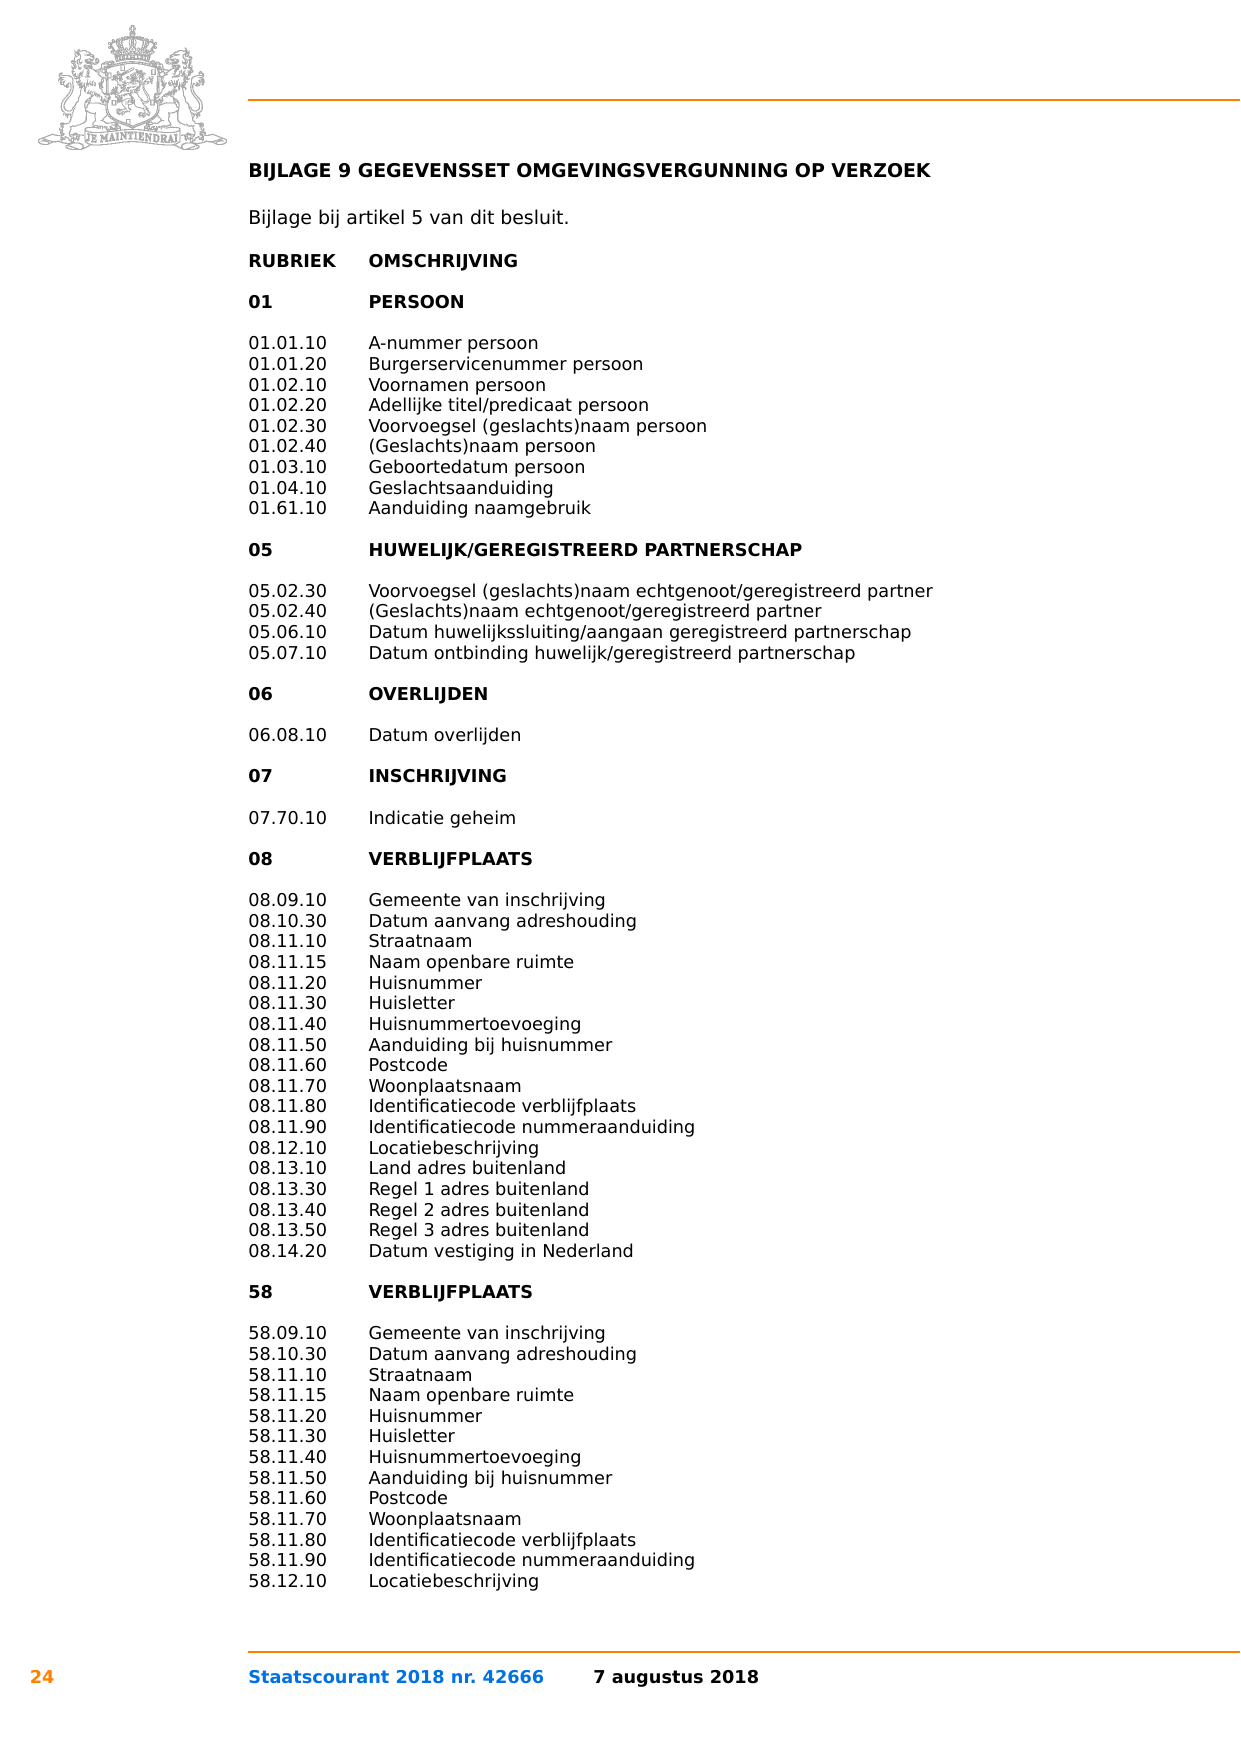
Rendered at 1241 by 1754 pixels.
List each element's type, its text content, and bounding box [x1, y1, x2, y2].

table_cell Huisnummer [363, 1406, 1163, 1426]
table_cell [363, 560, 1163, 581]
table_cell 05 [248, 540, 362, 560]
table_cell Gemeente van inschrijving [363, 890, 1163, 911]
table_cell [248, 870, 362, 890]
table_cell 08.11.20 [248, 973, 362, 993]
table_cell Datum aanvang adreshouding [363, 1344, 1163, 1364]
table_cell PERSOON [363, 292, 1163, 313]
table_cell HUWELIJK/GEREGISTREERD PARTNERSCHAP [363, 540, 1163, 560]
table_cell 58.11.90 [248, 1550, 362, 1571]
table_cell Aanduiding bij huisnummer [363, 1035, 1163, 1055]
table_cell Geslachtsaanduiding [363, 478, 1163, 498]
table_cell 01.02.30 [248, 416, 362, 436]
table_cell Straatnaam [363, 931, 1163, 952]
text Bijlage bij artikel 5 van dit besluit. [248, 207, 1163, 229]
table_cell 01.03.10 [248, 457, 362, 478]
table_cell Datum huwelijkssluiting/aangaan geregistreerd partnerschap [363, 622, 1163, 643]
table_cell Naam openbare ruimte [363, 952, 1163, 973]
table_cell Woonplaatsnaam [363, 1076, 1163, 1096]
table_cell INSCHRIJVING [363, 766, 1163, 787]
table_cell [363, 828, 1163, 849]
table_cell 01.61.10 [248, 498, 362, 519]
table_cell Burgerservicenummer persoon [363, 354, 1163, 374]
table_cell [248, 828, 362, 849]
table_cell Voorvoegsel (geslachts)naam echtgenoot/geregistreerd partner [363, 581, 1163, 601]
table_cell 05.06.10 [248, 622, 362, 643]
table_cell Voorvoegsel (geslachts)naam persoon [363, 416, 1163, 436]
table_cell 08.12.10 [248, 1138, 362, 1158]
table_cell Aanduiding naamgebruik [363, 498, 1163, 519]
table_cell 58.11.70 [248, 1509, 362, 1529]
table_cell 58.11.10 [248, 1365, 362, 1385]
table_cell Regel 3 adres buitenland [363, 1220, 1163, 1241]
table_cell 05.02.40 [248, 601, 362, 622]
table_cell [248, 560, 362, 581]
table_cell Land adres buitenland [363, 1158, 1163, 1179]
table_cell Huisletter [363, 1426, 1163, 1447]
table_cell Huisnummertoevoeging [363, 1014, 1163, 1034]
table_cell [363, 1261, 1163, 1282]
table_cell [363, 870, 1163, 890]
table_cell 08.13.30 [248, 1179, 362, 1199]
table_cell 08.13.50 [248, 1220, 362, 1241]
table_cell Gemeente van inschrijving [363, 1323, 1163, 1344]
subtitle BIJLAGE 9 GEGEVENSSET OMGEVINGSVERGUNNING OP VERZOEK [248, 160, 1163, 182]
table_cell Datum overlijden [363, 725, 1163, 746]
table_cell [363, 746, 1163, 766]
table_cell 01.02.20 [248, 395, 362, 416]
table_cell Adellijke titel/predicaat persoon [363, 395, 1163, 416]
table_cell [248, 1303, 362, 1323]
table_cell OVERLIJDEN [363, 684, 1163, 704]
table_cell 08.13.40 [248, 1200, 362, 1220]
table_cell 58.11.20 [248, 1406, 362, 1426]
table_cell Indicatie geheim [363, 808, 1163, 828]
table_cell Postcode [363, 1488, 1163, 1509]
table_cell Straatnaam [363, 1365, 1163, 1385]
table_cell 01.01.10 [248, 333, 362, 354]
table_cell 58.10.30 [248, 1344, 362, 1364]
table_cell Naam openbare ruimte [363, 1385, 1163, 1406]
table_cell VERBLIJFPLAATS [363, 849, 1163, 869]
table_cell 07.70.10 [248, 808, 362, 828]
table_cell 08.11.15 [248, 952, 362, 973]
table_cell [248, 313, 362, 333]
table_cell 01.02.40 [248, 436, 362, 457]
table_cell VERBLIJFPLAATS [363, 1282, 1163, 1303]
table_cell 58.11.40 [248, 1447, 362, 1468]
table_header OMSCHRIJVING [363, 251, 1163, 271]
table_cell Woonplaatsnaam [363, 1509, 1163, 1529]
table_cell 05.02.30 [248, 581, 362, 601]
table_cell [248, 271, 362, 292]
table_cell Datum vestiging in Nederland [363, 1241, 1163, 1261]
table_cell 08.11.10 [248, 931, 362, 952]
table_cell [363, 663, 1163, 684]
table_cell Huisnummer [363, 973, 1163, 993]
table_cell (Geslachts)naam echtgenoot/geregistreerd partner [363, 601, 1163, 622]
table_cell 08.11.40 [248, 1014, 362, 1034]
table_cell [248, 1261, 362, 1282]
table_cell Postcode [363, 1055, 1163, 1076]
table_cell [248, 787, 362, 808]
table_cell [363, 313, 1163, 333]
table_cell 58.12.10 [248, 1571, 362, 1591]
table_cell (Geslachts)naam persoon [363, 436, 1163, 457]
picture [38, 25, 227, 150]
table_cell 58 [248, 1282, 362, 1303]
table_cell 58.11.15 [248, 1385, 362, 1406]
table_cell Identificatiecode verblijfplaats [363, 1096, 1163, 1117]
table_cell 06.08.10 [248, 725, 362, 746]
table_cell 58.11.50 [248, 1468, 362, 1488]
table_cell Datum ontbinding huwelijk/geregistreerd partnerschap [363, 643, 1163, 663]
table_cell 08.10.30 [248, 911, 362, 931]
table_cell [248, 519, 362, 539]
table_cell 08.11.70 [248, 1076, 362, 1096]
table_cell 08.11.30 [248, 993, 362, 1014]
table_cell Huisnummertoevoeging [363, 1447, 1163, 1468]
table_cell A-nummer persoon [363, 333, 1163, 354]
table_cell [248, 746, 362, 766]
table_cell Aanduiding bij huisnummer [363, 1468, 1163, 1488]
table_cell [248, 705, 362, 725]
table_cell 08 [248, 849, 362, 869]
table_cell 01.04.10 [248, 478, 362, 498]
table_cell 01.02.10 [248, 375, 362, 395]
table_cell 08.11.50 [248, 1035, 362, 1055]
table_cell 58.11.80 [248, 1530, 362, 1550]
table_cell [363, 1303, 1163, 1323]
table_cell Datum aanvang adreshouding [363, 911, 1163, 931]
table_cell 08.11.60 [248, 1055, 362, 1076]
table_cell 06 [248, 684, 362, 704]
table_cell [363, 787, 1163, 808]
table_header RUBRIEK [248, 251, 362, 271]
table_cell 58.11.30 [248, 1426, 362, 1447]
table_cell 01 [248, 292, 362, 313]
table_cell 08.11.90 [248, 1117, 362, 1138]
table_cell 01.01.20 [248, 354, 362, 374]
table_cell [363, 271, 1163, 292]
table_cell [363, 519, 1163, 539]
table_cell Regel 1 adres buitenland [363, 1179, 1163, 1199]
table_cell Huisletter [363, 993, 1163, 1014]
table_cell Locatiebeschrijving [363, 1138, 1163, 1158]
table_cell Identificatiecode verblijfplaats [363, 1530, 1163, 1550]
table_cell 05.07.10 [248, 643, 362, 663]
table_cell Identificatiecode nummeraanduiding [363, 1117, 1163, 1138]
table_cell 08.14.20 [248, 1241, 362, 1261]
table_cell Geboortedatum persoon [363, 457, 1163, 478]
table_cell 07 [248, 766, 362, 787]
table_cell [248, 663, 362, 684]
table_cell Identificatiecode nummeraanduiding [363, 1550, 1163, 1571]
table_cell Regel 2 adres buitenland [363, 1200, 1163, 1220]
table_cell 08.11.80 [248, 1096, 362, 1117]
table_cell [363, 705, 1163, 725]
table_cell 58.11.60 [248, 1488, 362, 1509]
table_cell 08.09.10 [248, 890, 362, 911]
table_cell 58.09.10 [248, 1323, 362, 1344]
table_cell Locatiebeschrijving [363, 1571, 1163, 1591]
table_cell Voornamen persoon [363, 375, 1163, 395]
table_cell 08.13.10 [248, 1158, 362, 1179]
